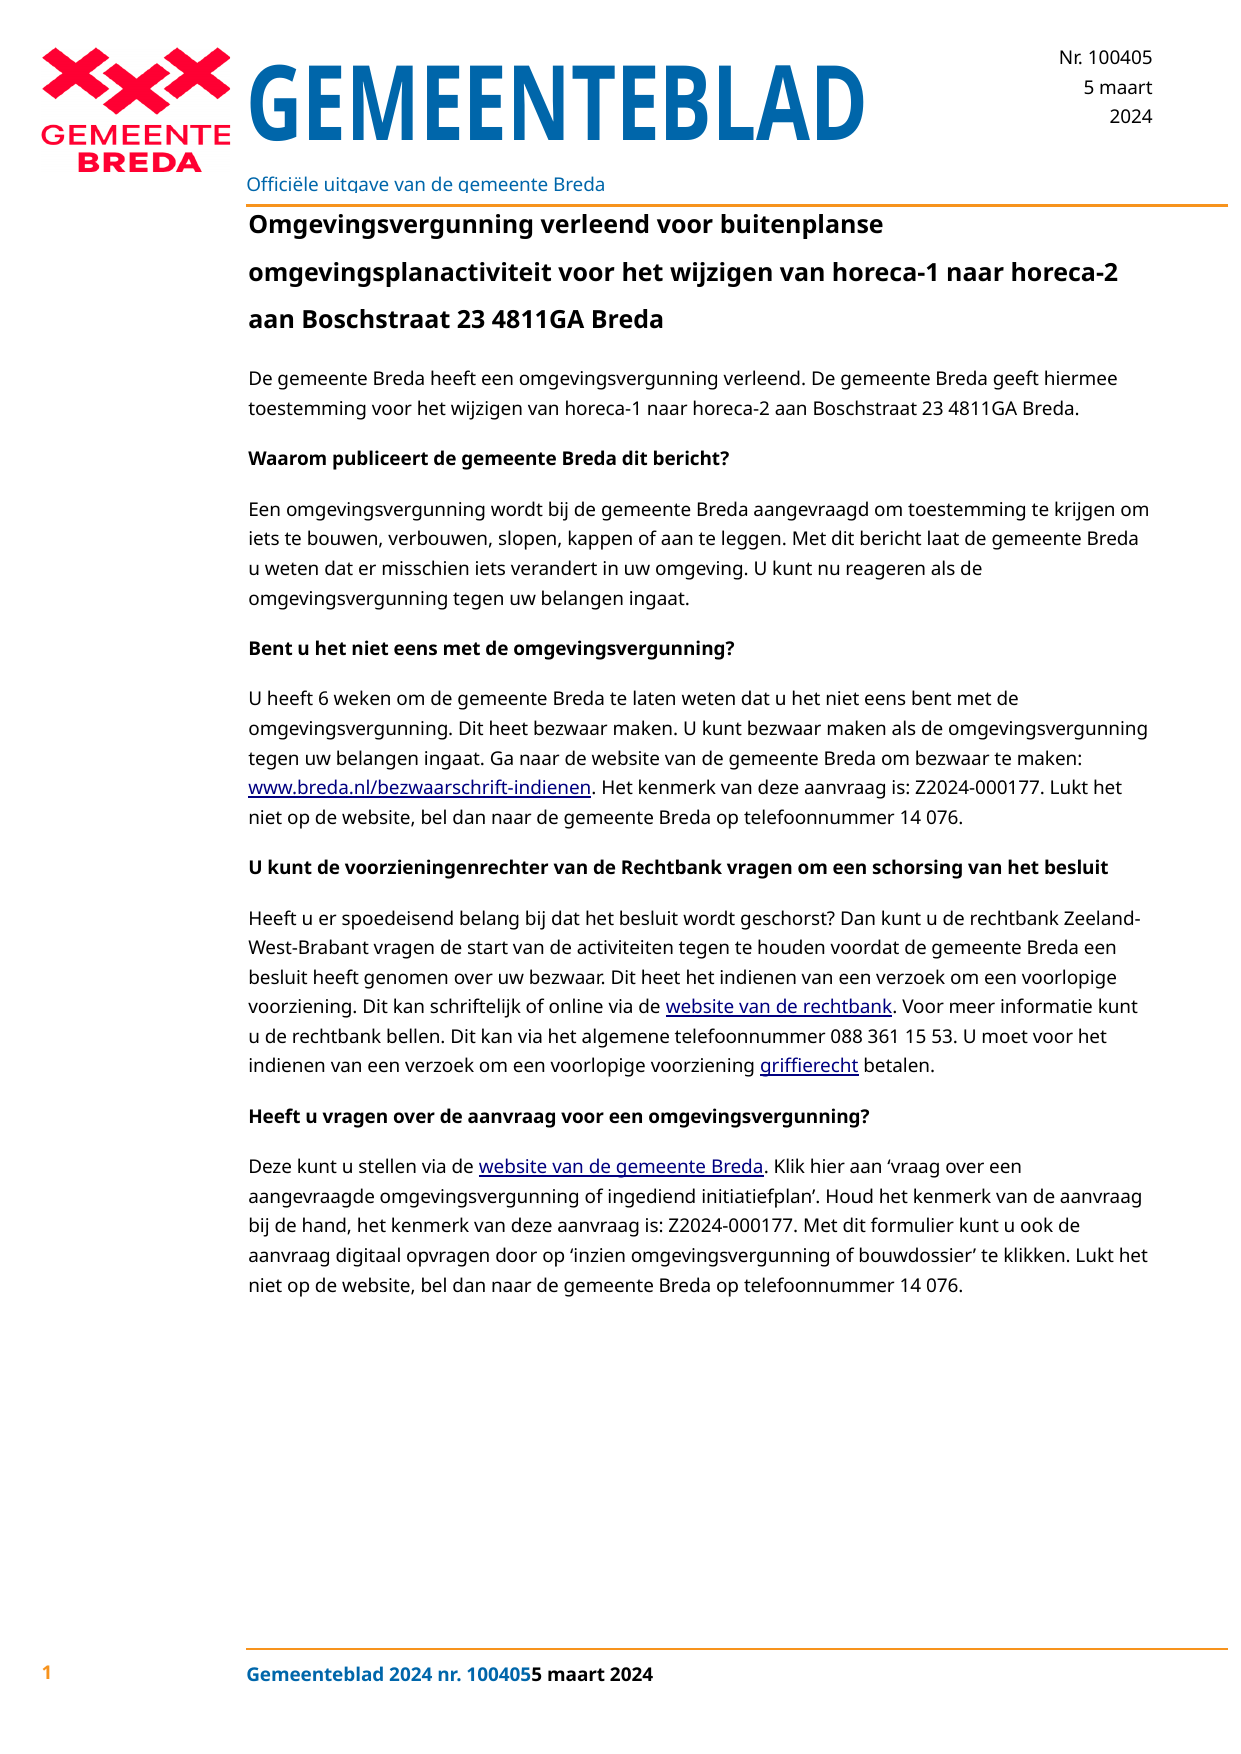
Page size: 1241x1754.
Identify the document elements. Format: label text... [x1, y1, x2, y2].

text Heeft u er spoedeisend belang bij dat het besluit wordt geschorst? Dan kunt u de rechtbank Zeeland-West-Brabant vragen de start van de activiteiten tegen te houden voordat de gemeente Breda een besluit heeft genomen over uw bezwaar. Dit heet het indienen van een verzoek om een voorlopige voorziening. Dit kan schriftelijk of online via de website van de rechtbank. Voor meer informatie kunt u de rechtbank bellen. Dit kan via het algemene telefoonnummer 088 361 15 53. U moet voor het indienen van een verzoek om een voorlopige voorziening griffierecht betalen. [248, 905, 1152, 1078]
text Deze kunt u stellen via de website van de gemeente Breda. Klik hier aan ‘vraag over een aangevraagde omgevingsvergunning of ingediend initiatiefplan’. Houd het kenmerk van de aanvraag bij de hand, het kenmerk van deze aanvraag is: Z2024-000177. Met dit formulier kunt u ook de aanvraag digitaal opvragen door op ‘inzien omgevingsvergunning of bouwdossier’ te klikken. Lukt het niet op de website, bel dan naar de gemeente Breda op telefoonnummer 14 076. [248, 1153, 1152, 1297]
picture [41, 47, 231, 172]
text Omgevingsvergunning verleend voor buitenplanse omgevingsplanactiviteit voor het wijzigen van horeca-1 naar horeca-2 aan Boschstraat 23 4811GA Breda [248, 207, 1152, 336]
text Waarom publiceert de gemeente Breda dit bericht? [248, 446, 1152, 471]
text De gemeente Breda heeft een omgevingsvergunning verleend. De gemeente Breda geeft hiermee toestemming voor het wijzigen van horeca-1 naar horeca-2 aan Boschstraat 23 4811GA Breda. [248, 366, 1152, 421]
text U kunt de voorzieningenrechter van de Rechtbank vragen om een schorsing van het besluit [248, 854, 1152, 880]
text U heeft 6 weken om de gemeente Breda te laten weten dat u het niet eens bent met de omgevingsvergunning. Dit heet bezwaar maken. U kunt bezwaar maken als de omgevingsvergunning tegen uw belangen ingaat. Ga naar de website van de gemeente Breda om bezwaar te maken: www.breda.nl/bezwaarschrift-indienen. Het kenmerk van deze aanvraag is: Z2024-000177. Lukt het niet op de website, bel dan naar de gemeente Breda op telefoonnummer 14 076. [248, 686, 1152, 829]
text Bent u het niet eens met de omgevingsvergunning? [248, 635, 1152, 661]
text Een omgevingsvergunning wordt bij de gemeente Breda aangevraagd om toestemming te krijgen om iets te bouwen, verbouwen, slopen, kappen of aan te leggen. Met dit bericht laat de gemeente Breda u weten dat er misschien iets verandert in uw omgeving. U kunt nu reageren als de omgevingsvergunning tegen uw belangen ingaat. [248, 496, 1152, 610]
text Heeft u vragen over de aanvraag voor een omgevingsvergunning? [248, 1103, 1152, 1129]
